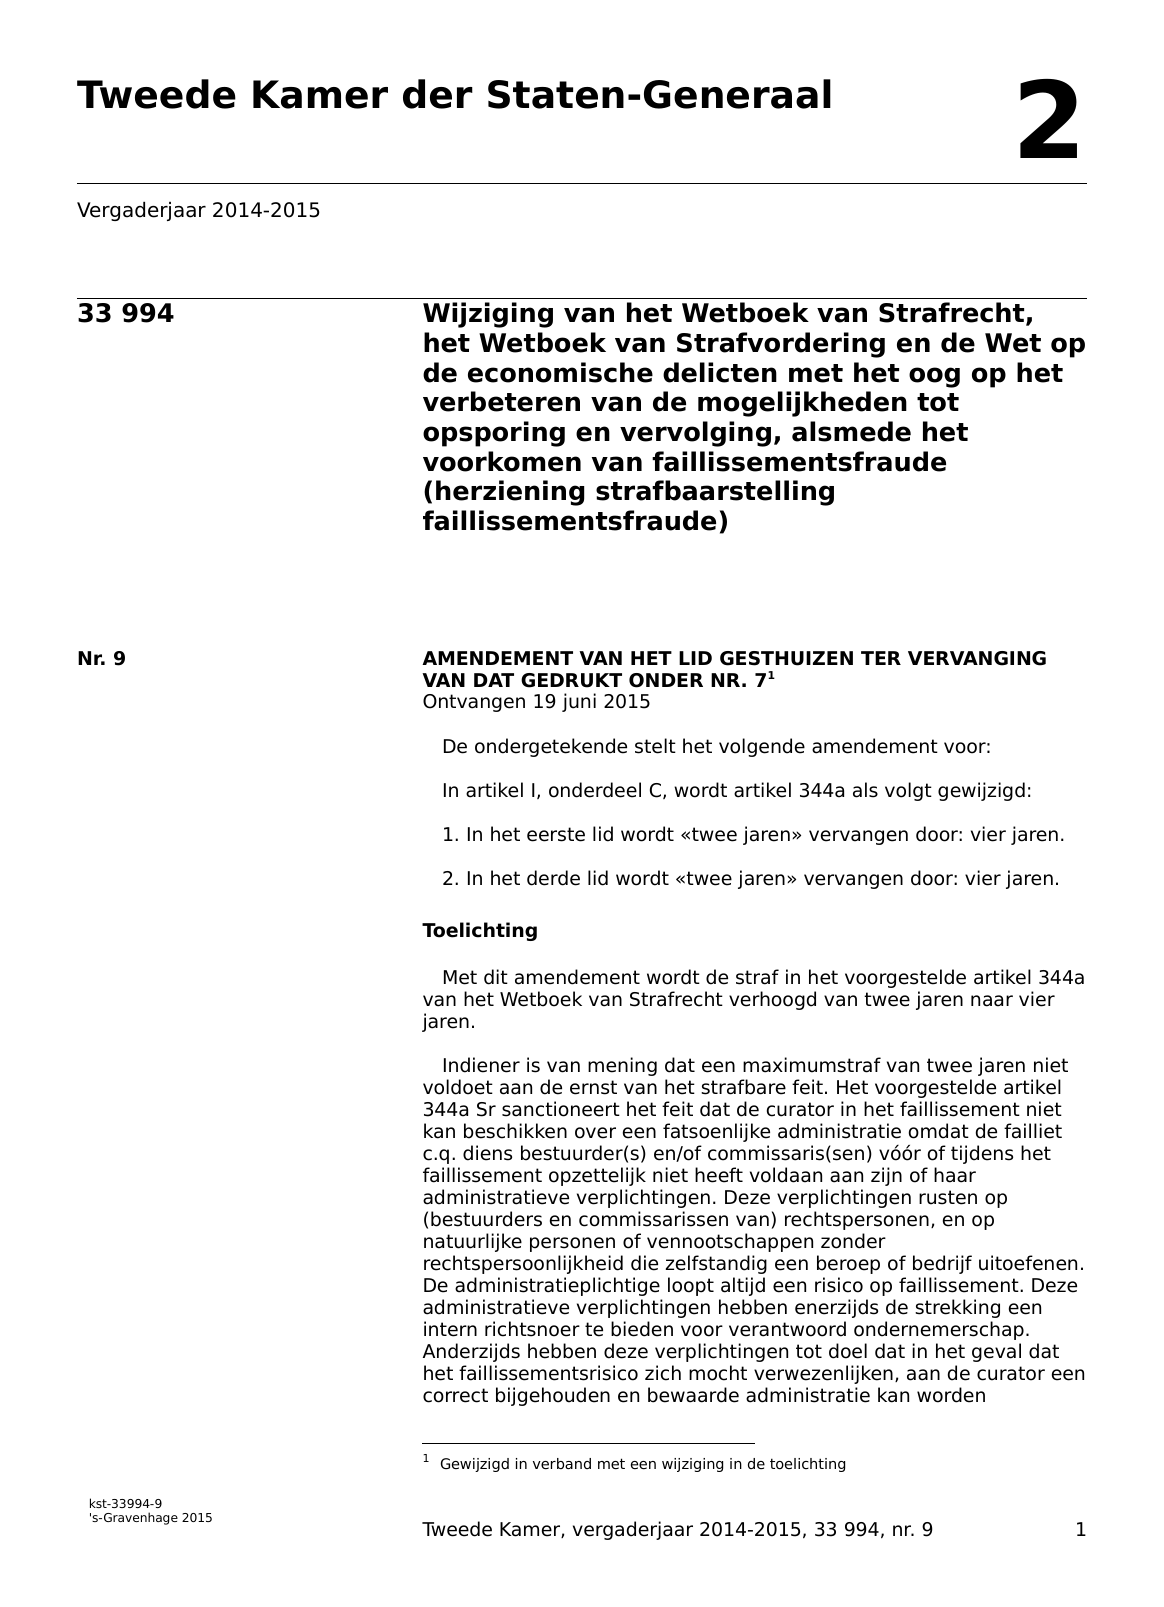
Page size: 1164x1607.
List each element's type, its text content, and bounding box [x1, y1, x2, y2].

text 1. In het eerste lid wordt «twee jaren» vervangen door: vier jaren. [422, 824, 1087, 846]
text Gewijzigd in verband met een wijziging in de toelichting [422, 1452, 1087, 1474]
table_header Tweede Kamer der Staten-Generaal [77, 59, 886, 183]
text kst-33994-9 [88, 1497, 323, 1511]
subtitle 33 994 Wijziging van het Wetboek van Strafrecht, het Wetboek van Strafvordering en de Wet op de economische delicten met het oog op het verbeteren van de mogelijkheden tot opsporing en vervolging, alsmede het voorkomen van faillissementsfraude (herziening strafbaarstelling faillissementsfraude) [77, 299, 1087, 536]
text Met dit amendement wordt de straf in het voorgestelde artikel 344a van het Wetboek van Strafrecht verhoogd van twee jaren naar vier jaren. [422, 967, 1087, 1033]
text Indiener is van mening dat een maximumstraf van twee jaren niet voldoet aan de ernst van het strafbare feit. Het voorgestelde artikel 344a Sr sanctioneert het feit dat de curator in het faillissement niet kan beschikken over een fatsoenlijke administratie omdat de failliet c.q. diens bestuurder(s) en/of commissaris(sen) vóór of tijdens het faillissement opzettelijk niet heeft voldaan aan zijn of haar administratieve verplichtingen. Deze verplichtingen rusten op (bestuurders en commissarissen van) rechtspersonen, en op natuurlijke personen of vennootschappen zonder rechtspersoonlijkheid die zelfstandig een beroep of bedrijf uitoefenen. De administratieplichtige loopt altijd een risico op faillissement. Deze administratieve verplichtingen hebben enerzijds de strekking een intern richtsnoer te bieden voor verantwoord ondernemerschap. Anderzijds hebben deze verplichtingen tot doel dat in het geval dat het faillissementsrisico zich mocht verwezenlijken, aan de curator een correct bijgehouden en bewaarde administratie kan worden [422, 1055, 1087, 1407]
text 2. In het derde lid wordt «twee jaren» vervangen door: vier jaren. [422, 868, 1087, 890]
text De ondergetekende stelt het volgende amendement voor: [422, 736, 1087, 758]
text In artikel I, onderdeel C, wordt artikel 344a als volgt gewijzigd: [422, 780, 1087, 802]
text 's-Gravenhage 2015 [88, 1511, 323, 1525]
table_cell Vergaderjaar 2014-2015 [77, 184, 1087, 298]
text Ontvangen 19 juni 2015 [422, 691, 1087, 713]
subtitle Nr. 9 AMENDEMENT VAN HET LID GESTHUIZEN TER VERVANGING VAN DAT GEDRUKT ONDER NR. 7 [77, 647, 1087, 691]
subtitle Toelichting [422, 920, 1087, 942]
table_header 2 [886, 59, 1087, 183]
